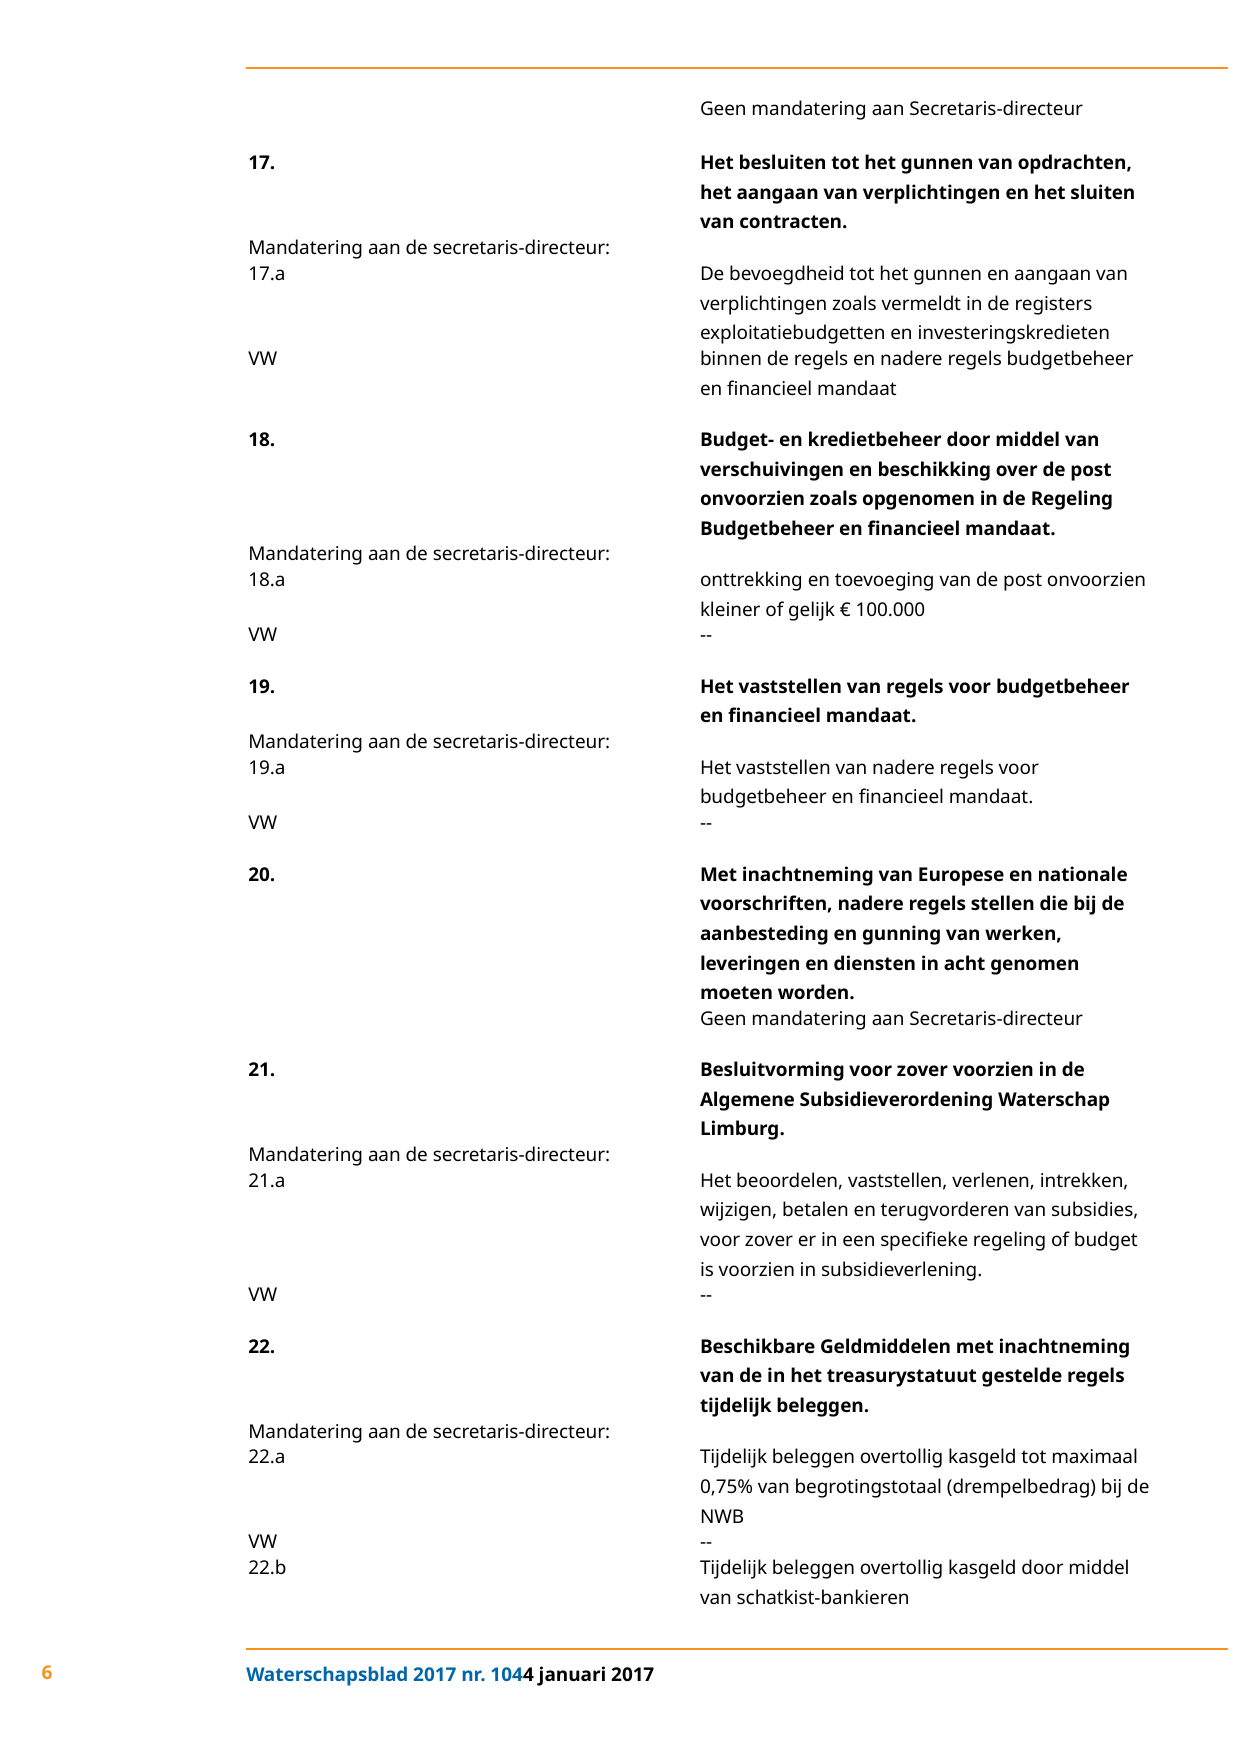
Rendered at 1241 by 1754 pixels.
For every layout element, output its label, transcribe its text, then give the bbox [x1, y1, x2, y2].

table_cell binnen de regels en nadere regels budgetbeheer en financieel mandaat [700, 345, 1152, 400]
table_header Het besluiten tot het gunnen van opdrachten, het aangaan van verplichtingen en het sluiten van contracten. [700, 150, 1152, 234]
table_cell -- [700, 622, 1152, 647]
table_cell [700, 121, 1152, 146]
table_cell [700, 1031, 1152, 1056]
table_cell Mandatering aan de secretaris-directeur: [248, 1141, 1152, 1167]
table_cell Mandatering aan de secretaris-directeur: [248, 541, 1152, 566]
table_cell 19. [248, 673, 700, 728]
table_cell [248, 121, 700, 146]
table_cell Beschikbare Geldmiddelen met inachtneming van de in het treasurystatuut gestelde regels tijdelijk beleggen. [700, 1333, 1152, 1418]
table_cell 21. [248, 1056, 700, 1141]
table_cell 18.a [248, 566, 700, 622]
table_cell -- [700, 1529, 1152, 1554]
table_cell 21.a [248, 1167, 700, 1282]
table_cell [700, 648, 1152, 673]
table_cell De bevoegdheid tot het gunnen en aangaan van verplichtingen zoals vermeldt in de registers exploitatiebudgetten en investeringskredieten [700, 260, 1152, 345]
table_cell Mandatering aan de secretaris-directeur: [248, 729, 1152, 754]
table_cell -- [700, 810, 1152, 835]
table_cell 22. [248, 1333, 700, 1418]
table_cell VW [248, 1529, 700, 1554]
table_cell Tijdelijk beleggen overtollig kasgeld tot maximaal 0,75% van begrotingstotaal (drempelbedrag) bij de NWB [700, 1444, 1152, 1528]
picture [41, 47, 231, 172]
table_header 17. [248, 150, 700, 234]
table_cell VW [248, 810, 700, 835]
table_cell [248, 1005, 700, 1031]
table_cell [248, 648, 700, 673]
table_cell -- [700, 1282, 1152, 1307]
table_cell [248, 835, 700, 861]
table_cell Tijdelijk beleggen overtollig kasgeld door middel van schatkist-bankieren [700, 1554, 1152, 1609]
table_cell 17.a [248, 260, 700, 345]
table_cell [248, 1307, 700, 1333]
table_cell VW [248, 345, 700, 400]
table_cell [248, 400, 700, 426]
table_cell VW [248, 622, 700, 647]
table_cell onttrekking en toevoeging van de post onvoorzien kleiner of gelijk € 100.000 [700, 566, 1152, 622]
table_cell 19.a [248, 754, 700, 809]
table_cell [700, 835, 1152, 861]
table_cell 18. [248, 426, 700, 541]
table_cell [248, 95, 700, 121]
table_cell [248, 1031, 700, 1056]
table_cell Het beoordelen, vaststellen, verlenen, intrekken, wijzigen, betalen en terugvorderen van subsidies, voor zover er in een specifieke regeling of budget is voorzien in subsidieverlening. [700, 1167, 1152, 1282]
table_cell VW [248, 1282, 700, 1307]
table_cell Het vaststellen van regels voor budgetbeheer en financieel mandaat. [700, 673, 1152, 728]
table_cell Mandatering aan de secretaris-directeur: [248, 235, 1152, 260]
table_cell Budget- en kredietbeheer door middel van verschuivingen en beschikking over de post onvoorzien zoals opgenomen in de Regeling Budgetbeheer en financieel mandaat. [700, 426, 1152, 541]
table_cell Met inachtneming van Europese en nationale voorschriften, nadere regels stellen die bij de aanbesteding en gunning van werken, leveringen en diensten in acht genomen moeten worden. [700, 861, 1152, 1005]
table_cell Geen mandatering aan Secretaris-directeur [700, 95, 1152, 121]
table_cell 22.b [248, 1554, 700, 1609]
table_cell [700, 400, 1152, 426]
table_cell Het vaststellen van nadere regels voor budgetbeheer en financieel mandaat. [700, 754, 1152, 809]
table_cell Geen mandatering aan Secretaris-directeur [700, 1005, 1152, 1031]
table_cell [700, 1307, 1152, 1333]
table_cell 22.a [248, 1444, 700, 1528]
table_cell 20. [248, 861, 700, 1005]
table_cell Besluitvorming voor zover voorzien in de Algemene Subsidieverordening Waterschap Limburg. [700, 1056, 1152, 1141]
table_cell Mandatering aan de secretaris-directeur: [248, 1418, 1152, 1444]
